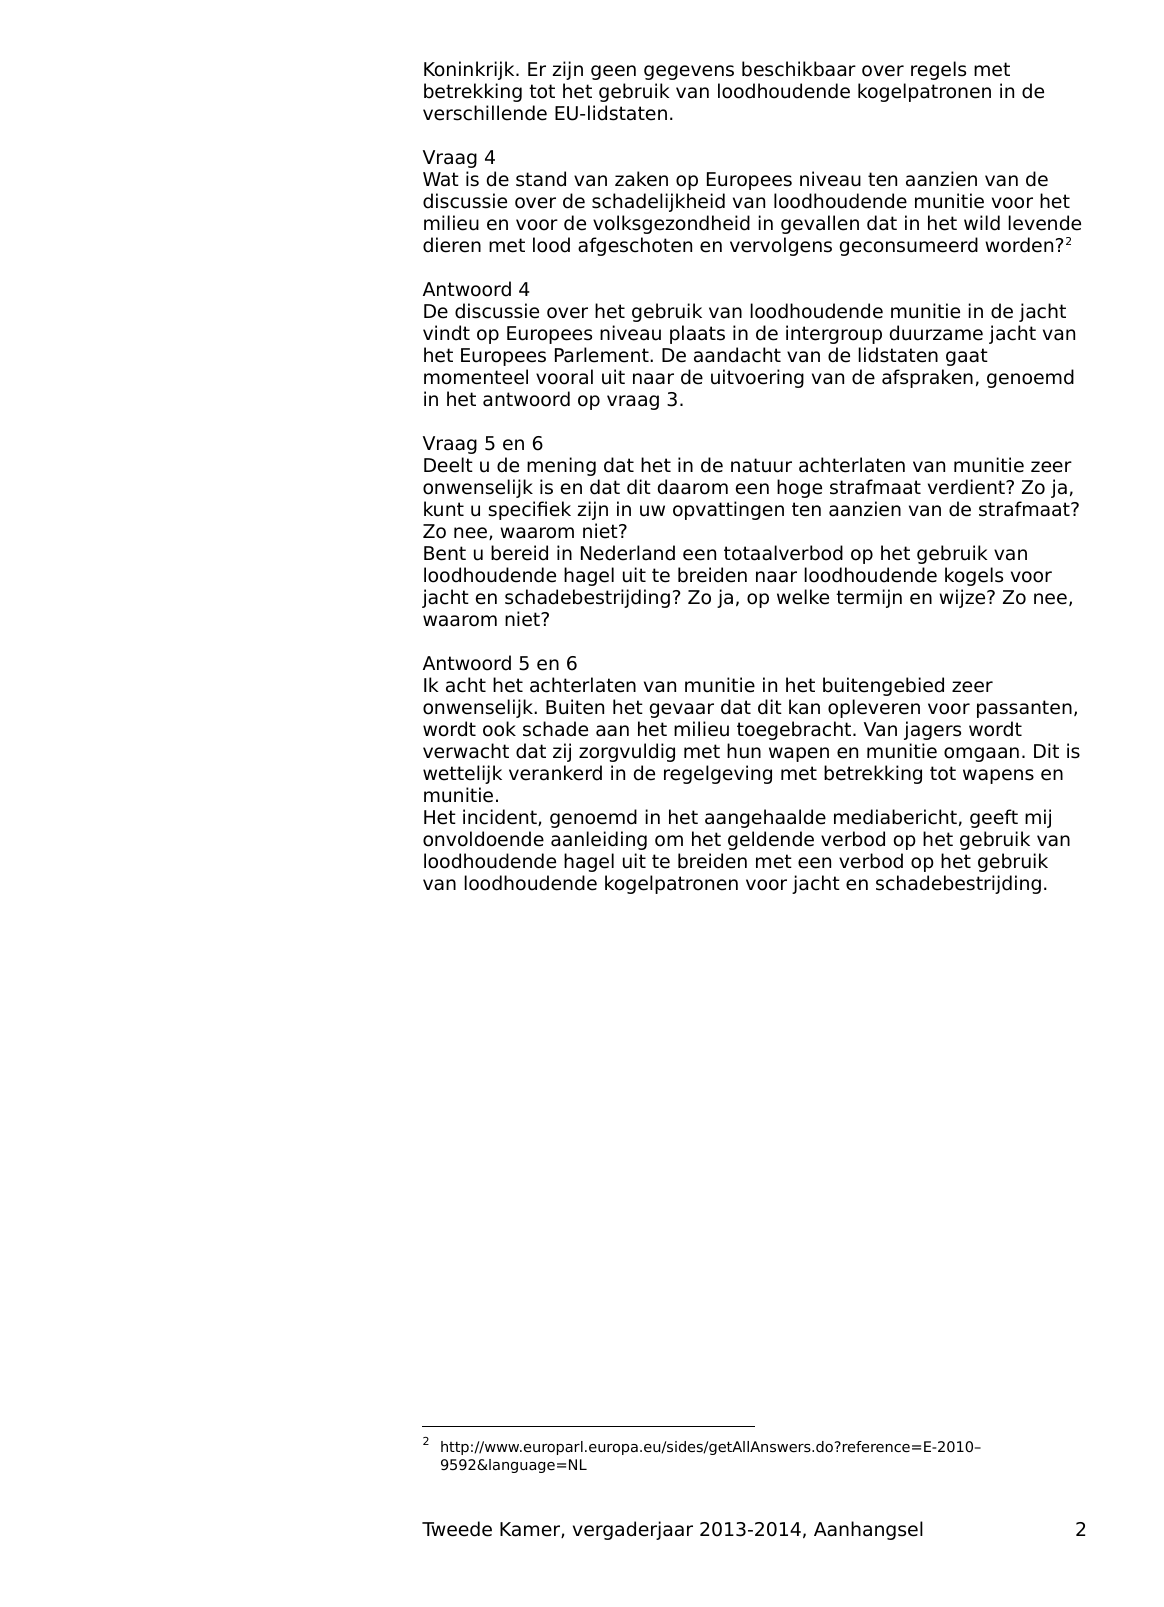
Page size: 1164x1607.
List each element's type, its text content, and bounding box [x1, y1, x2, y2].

text Wat is de stand van zaken op Europees niveau ten aanzien van de discussie over de schadelijkheid van loodhoudende munitie voor het milieu en voor de volksgezondheid in gevallen dat in het wild levende dieren met lood afgeschoten en vervolgens geconsumeerd worden? [422, 169, 1087, 257]
text Het incident, genoemd in het aangehaalde mediabericht, geeft mij onvoldoende aanleiding om het geldende verbod op het gebruik van loodhoudende hagel uit te breiden met een verbod op het gebruik van loodhoudende kogelpatronen voor jacht en schadebestrijding. [422, 807, 1087, 895]
text http://www.europarl.europa.eu/sides/getAllAnswers.do?reference=E-2010–9592&language=NL [422, 1435, 1087, 1474]
text Antwoord 4 [422, 279, 1087, 301]
text Ik acht het achterlaten van munitie in het buitengebied zeer onwenselijk. Buiten het gevaar dat dit kan opleveren voor passanten, wordt ook schade aan het milieu toegebracht. Van jagers wordt verwacht dat zij zorgvuldig met hun wapen en munitie omgaan. Dit is wettelijk verankerd in de regelgeving met betrekking tot wapens en munitie. [422, 675, 1087, 807]
text Bent u bereid in Nederland een totaalverbod op het gebruik van loodhoudende hagel uit te breiden naar loodhoudende kogels voor jacht en schadebestrijding? Zo ja, op welke termijn en wijze? Zo nee, waarom niet? [422, 543, 1087, 631]
text Antwoord 5 en 6 [422, 653, 1087, 675]
text Koninkrijk. Er zijn geen gegevens beschikbaar over regels met betrekking tot het gebruik van loodhoudende kogelpatronen in de verschillende EU-lidstaten. [422, 59, 1087, 125]
text De discussie over het gebruik van loodhoudende munitie in de jacht vindt op Europees niveau plaats in de intergroup duurzame jacht van het Europees Parlement. De aandacht van de lidstaten gaat momenteel vooral uit naar de uitvoering van de afspraken, genoemd in het antwoord op vraag 3. [422, 301, 1087, 411]
text Deelt u de mening dat het in de natuur achterlaten van munitie zeer onwenselijk is en dat dit daarom een hoge strafmaat verdient? Zo ja, kunt u specifiek zijn in uw opvattingen ten aanzien van de strafmaat? Zo nee, waarom niet? [422, 455, 1087, 543]
text Vraag 5 en 6 [422, 433, 1087, 455]
text Vraag 4 [422, 147, 1087, 169]
